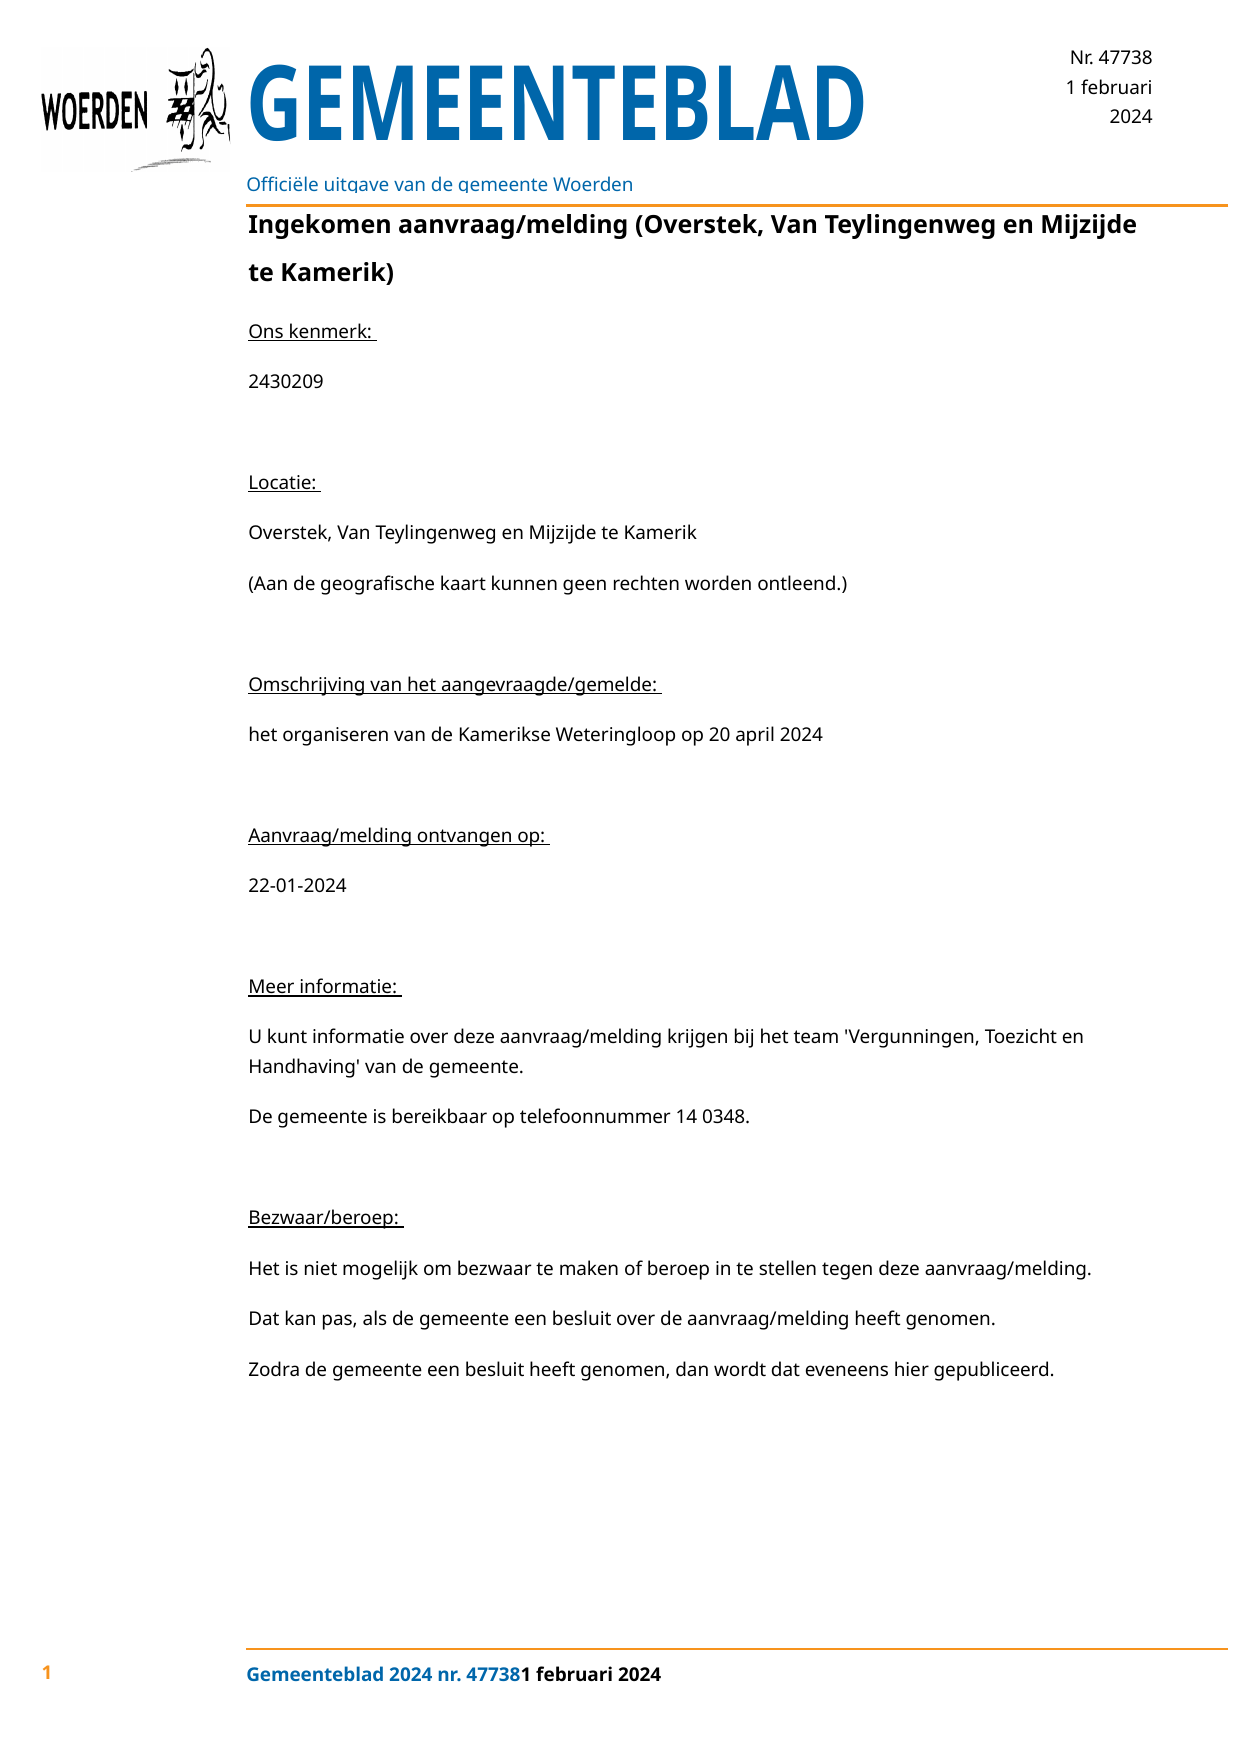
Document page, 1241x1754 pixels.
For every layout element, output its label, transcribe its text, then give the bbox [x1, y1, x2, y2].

text 2430209 [248, 368, 1152, 394]
text Ons kenmerk: [248, 318, 1152, 344]
picture [41, 47, 231, 172]
text Bezwaar/beroep: [248, 1204, 1152, 1230]
text Meer informatie: [248, 973, 1152, 999]
text Ingekomen aanvraag/melding (Overstek, Van Teylingenweg en Mijzijde te Kamerik) [248, 207, 1152, 288]
text De gemeente is bereikbaar op telefoonnummer 14 0348. [248, 1104, 1152, 1129]
text Zodra de gemeente een besluit heeft genomen, dan wordt dat eveneens hier gepubliceerd. [248, 1356, 1152, 1382]
text Overstek, Van Teylingenweg en Mijzijde te Kamerik [248, 519, 1152, 545]
text Omschrijving van het aangevraagde/gemelde: [248, 671, 1152, 697]
text (Aan de geografische kaart kunnen geen rechten worden ontleend.) [248, 570, 1152, 596]
text het organiseren van de Kamerikse Weteringloop op 20 april 2024 [248, 721, 1152, 747]
text U kunt informatie over deze aanvraag/melding krijgen bij het team 'Vergunningen, Toezicht en Handhaving' van de gemeente. [248, 1024, 1152, 1079]
text Aanvraag/melding ontvangen op: [248, 822, 1152, 848]
text Dat kan pas, als de gemeente een besluit over de aanvraag/melding heeft genomen. [248, 1305, 1152, 1331]
text 22-01-2024 [248, 872, 1152, 898]
text Locatie: [248, 469, 1152, 495]
text Het is niet mogelijk om bezwaar te maken of beroep in te stellen tegen deze aanvraag/melding. [248, 1255, 1152, 1281]
